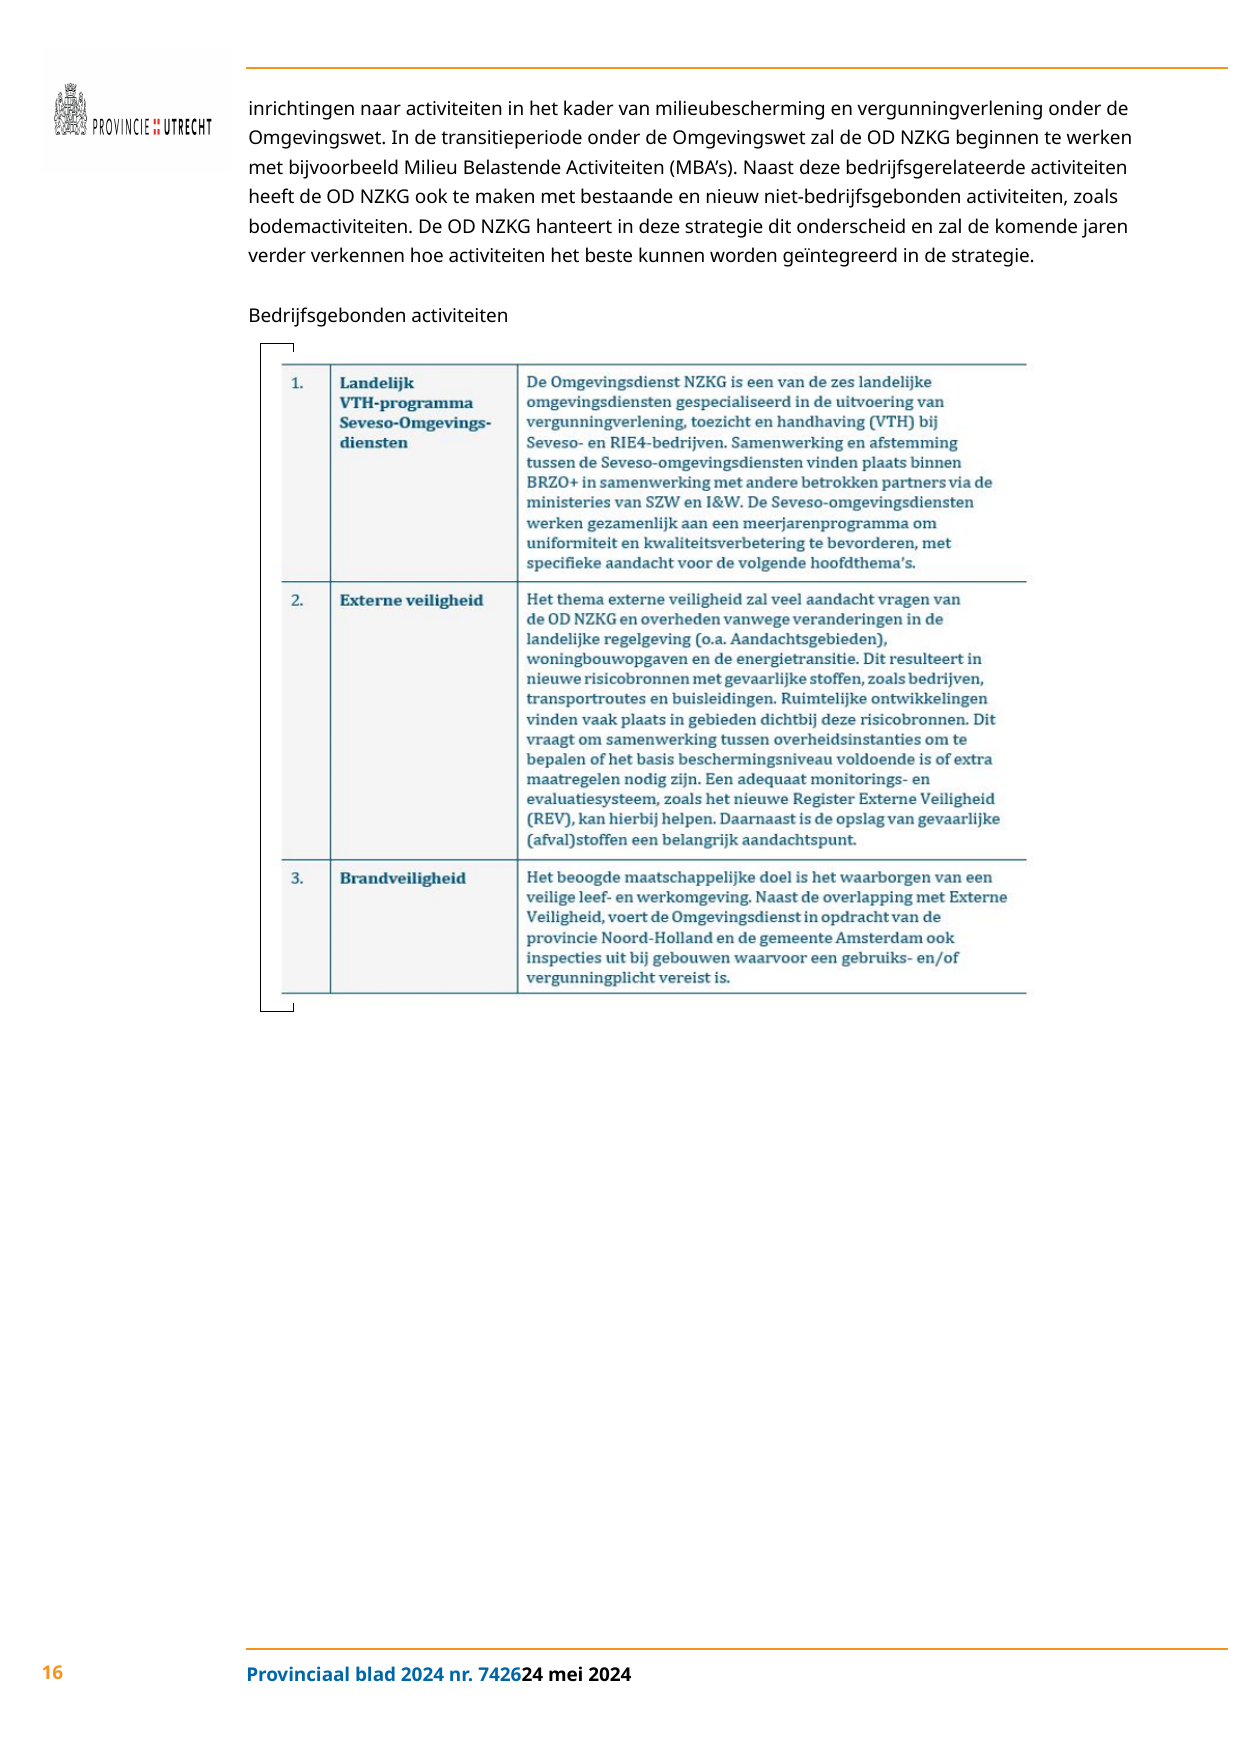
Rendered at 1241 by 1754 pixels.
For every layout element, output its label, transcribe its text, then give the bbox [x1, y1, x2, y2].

text Bedrijfsgebonden activiteiten [248, 302, 1152, 328]
text inrichtingen naar activiteiten in het kader van milieubescherming en vergunningverlening onder de Omgevingswet. In de transitieperiode onder de Omgevingswet zal de OD NZKG beginnen te werken met bijvoorbeeld Milieu Belastende Activiteiten (MBA’s). Naast deze bedrijfsgerelateerde activiteiten heeft de OD NZKG ook te maken met bestaande en nieuw niet-bedrijfsgebonden activiteiten, zoals bodemactiviteiten. De OD NZKG hanteert in deze strategie dit onderscheid en zal de komende jaren verder verkennen hoe activiteiten het beste kunnen worden geïntegreerd in de strategie. [248, 95, 1152, 268]
picture [41, 47, 231, 172]
picture [268, 352, 1036, 1003]
